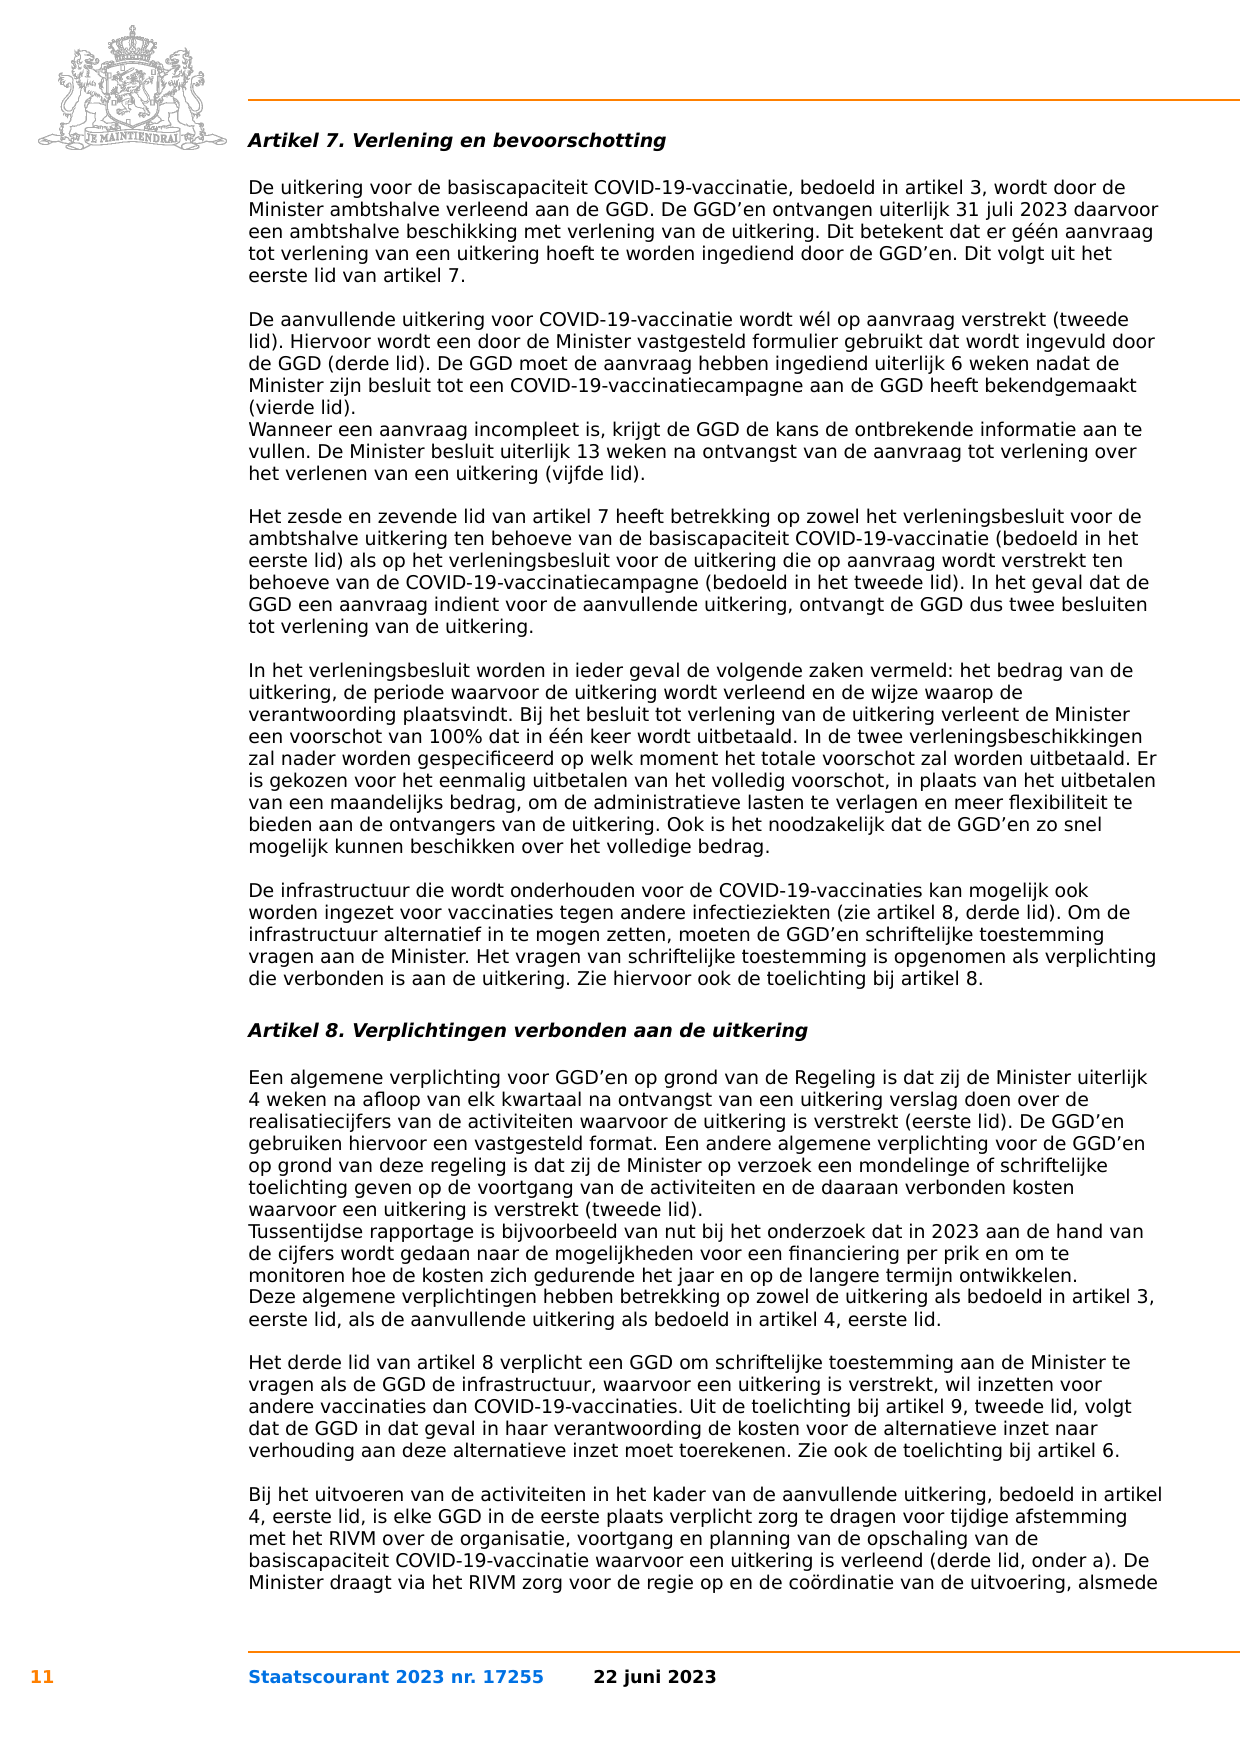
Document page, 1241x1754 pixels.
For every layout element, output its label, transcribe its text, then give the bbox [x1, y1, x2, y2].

text Het derde lid van artikel 8 verplicht een GGD om schriftelijke toestemming aan de Minister te vragen als de GGD de infrastructuur, waarvoor een uitkering is verstrekt, wil inzetten voor andere vaccinaties dan COVID-19-vaccinaties. Uit de toelichting bij artikel 9, tweede lid, volgt dat de GGD in dat geval in haar verantwoording de kosten voor de alternatieve inzet naar verhouding aan deze alternatieve inzet moet toerekenen. Zie ook de toelichting bij artikel 6. [248, 1352, 1163, 1462]
text Wanneer een aanvraag incompleet is, krijgt de GGD de kans de ontbrekende informatie aan te vullen. De Minister besluit uiterlijk 13 weken na ontvangst van de aanvraag tot verlening over het verlenen van een uitkering (vijfde lid). [248, 418, 1163, 484]
text Tussentijdse rapportage is bijvoorbeeld van nut bij het onderzoek dat in 2023 aan de hand van de cijfers wordt gedaan naar de mogelijkheden voor een financiering per prik en om te monitoren hoe de kosten zich gedurende het jaar en op de langere termijn ontwikkelen. [248, 1221, 1163, 1286]
picture [38, 25, 227, 150]
text De uitkering voor de basiscapaciteit COVID-19-vaccinatie, bedoeld in artikel 3, wordt door de Minister ambtshalve verleend aan de GGD. De GGD’en ontvangen uiterlijk 31 juli 2023 daarvoor een ambtshalve beschikking met verlening van de uitkering. Dit betekent dat er géén aanvraag tot verlening van een uitkering hoeft te worden ingediend door de GGD’en. Dit volgt uit het eerste lid van artikel 7. [248, 177, 1163, 287]
text Het zesde en zevende lid van artikel 7 heeft betrekking op zowel het verleningsbesluit voor de ambtshalve uitkering ten behoeve van de basiscapaciteit COVID-19-vaccinatie (bedoeld in het eerste lid) als op het verleningsbesluit voor de uitkering die op aanvraag wordt verstrekt ten behoeve van de COVID-19-vaccinatiecampagne (bedoeld in het tweede lid). In het geval dat de GGD een aanvraag indient voor de aanvullende uitkering, ontvangt de GGD dus twee besluiten tot verlening van de uitkering. [248, 506, 1163, 638]
text De aanvullende uitkering voor COVID-19-vaccinatie wordt wél op aanvraag verstrekt (tweede lid). Hiervoor wordt een door de Minister vastgesteld formulier gebruikt dat wordt ingevuld door de GGD (derde lid). De GGD moet de aanvraag hebben ingediend uiterlijk 6 weken nadat de Minister zijn besluit tot een COVID-19-vaccinatiecampagne aan de GGD heeft bekendgemaakt (vierde lid). [248, 309, 1163, 418]
subtitle Artikel 7. Verlening en bevoorschotting [248, 130, 1163, 152]
subtitle Artikel 8. Verplichtingen verbonden aan de uitkering [248, 1020, 1163, 1042]
text De infrastructuur die wordt onderhouden voor de COVID-19-vaccinaties kan mogelijk ook worden ingezet voor vaccinaties tegen andere infectieziekten (zie artikel 8, derde lid). Om de infrastructuur alternatief in te mogen zetten, moeten de GGD’en schriftelijke toestemming vragen aan de Minister. Het vragen van schriftelijke toestemming is opgenomen als verplichting die verbonden is aan de uitkering. Zie hiervoor ook de toelichting bij artikel 8. [248, 880, 1163, 990]
text Een algemene verplichting voor GGD’en op grond van de Regeling is dat zij de Minister uiterlijk 4 weken na afloop van elk kwartaal na ontvangst van een uitkering verslag doen over de realisatiecijfers van de activiteiten waarvoor de uitkering is verstrekt (eerste lid). De GGD’en gebruiken hiervoor een vastgesteld format. Een andere algemene verplichting voor de GGD’en op grond van deze regeling is dat zij de Minister op verzoek een mondelinge of schriftelijke toelichting geven op de voortgang van de activiteiten en de daaraan verbonden kosten waarvoor een uitkering is verstrekt (tweede lid). [248, 1067, 1163, 1221]
text Bij het uitvoeren van de activiteiten in het kader van de aanvullende uitkering, bedoeld in artikel 4, eerste lid, is elke GGD in de eerste plaats verplicht zorg te dragen voor tijdige afstemming met het RIVM over de organisatie, voortgang en planning van de opschaling van de basiscapaciteit COVID-19-vaccinatie waarvoor een uitkering is verleend (derde lid, onder a). De Minister draagt via het RIVM zorg voor de regie op en de coördinatie van de uitvoering, alsmede [248, 1484, 1163, 1594]
text In het verleningsbesluit worden in ieder geval de volgende zaken vermeld: het bedrag van de uitkering, de periode waarvoor de uitkering wordt verleend en de wijze waarop de verantwoording plaatsvindt. Bij het besluit tot verlening van de uitkering verleent de Minister een voorschot van 100% dat in één keer wordt uitbetaald. In de twee verleningsbeschikkingen zal nader worden gespecificeerd op welk moment het totale voorschot zal worden uitbetaald. Er is gekozen voor het eenmalig uitbetalen van het volledig voorschot, in plaats van het uitbetalen van een maandelijks bedrag, om de administratieve lasten te verlagen en meer flexibiliteit te bieden aan de ontvangers van de uitkering. Ook is het noodzakelijk dat de GGD’en zo snel mogelijk kunnen beschikken over het volledige bedrag. [248, 660, 1163, 858]
text Deze algemene verplichtingen hebben betrekking op zowel de uitkering als bedoeld in artikel 3, eerste lid, als de aanvullende uitkering als bedoeld in artikel 4, eerste lid. [248, 1286, 1163, 1330]
